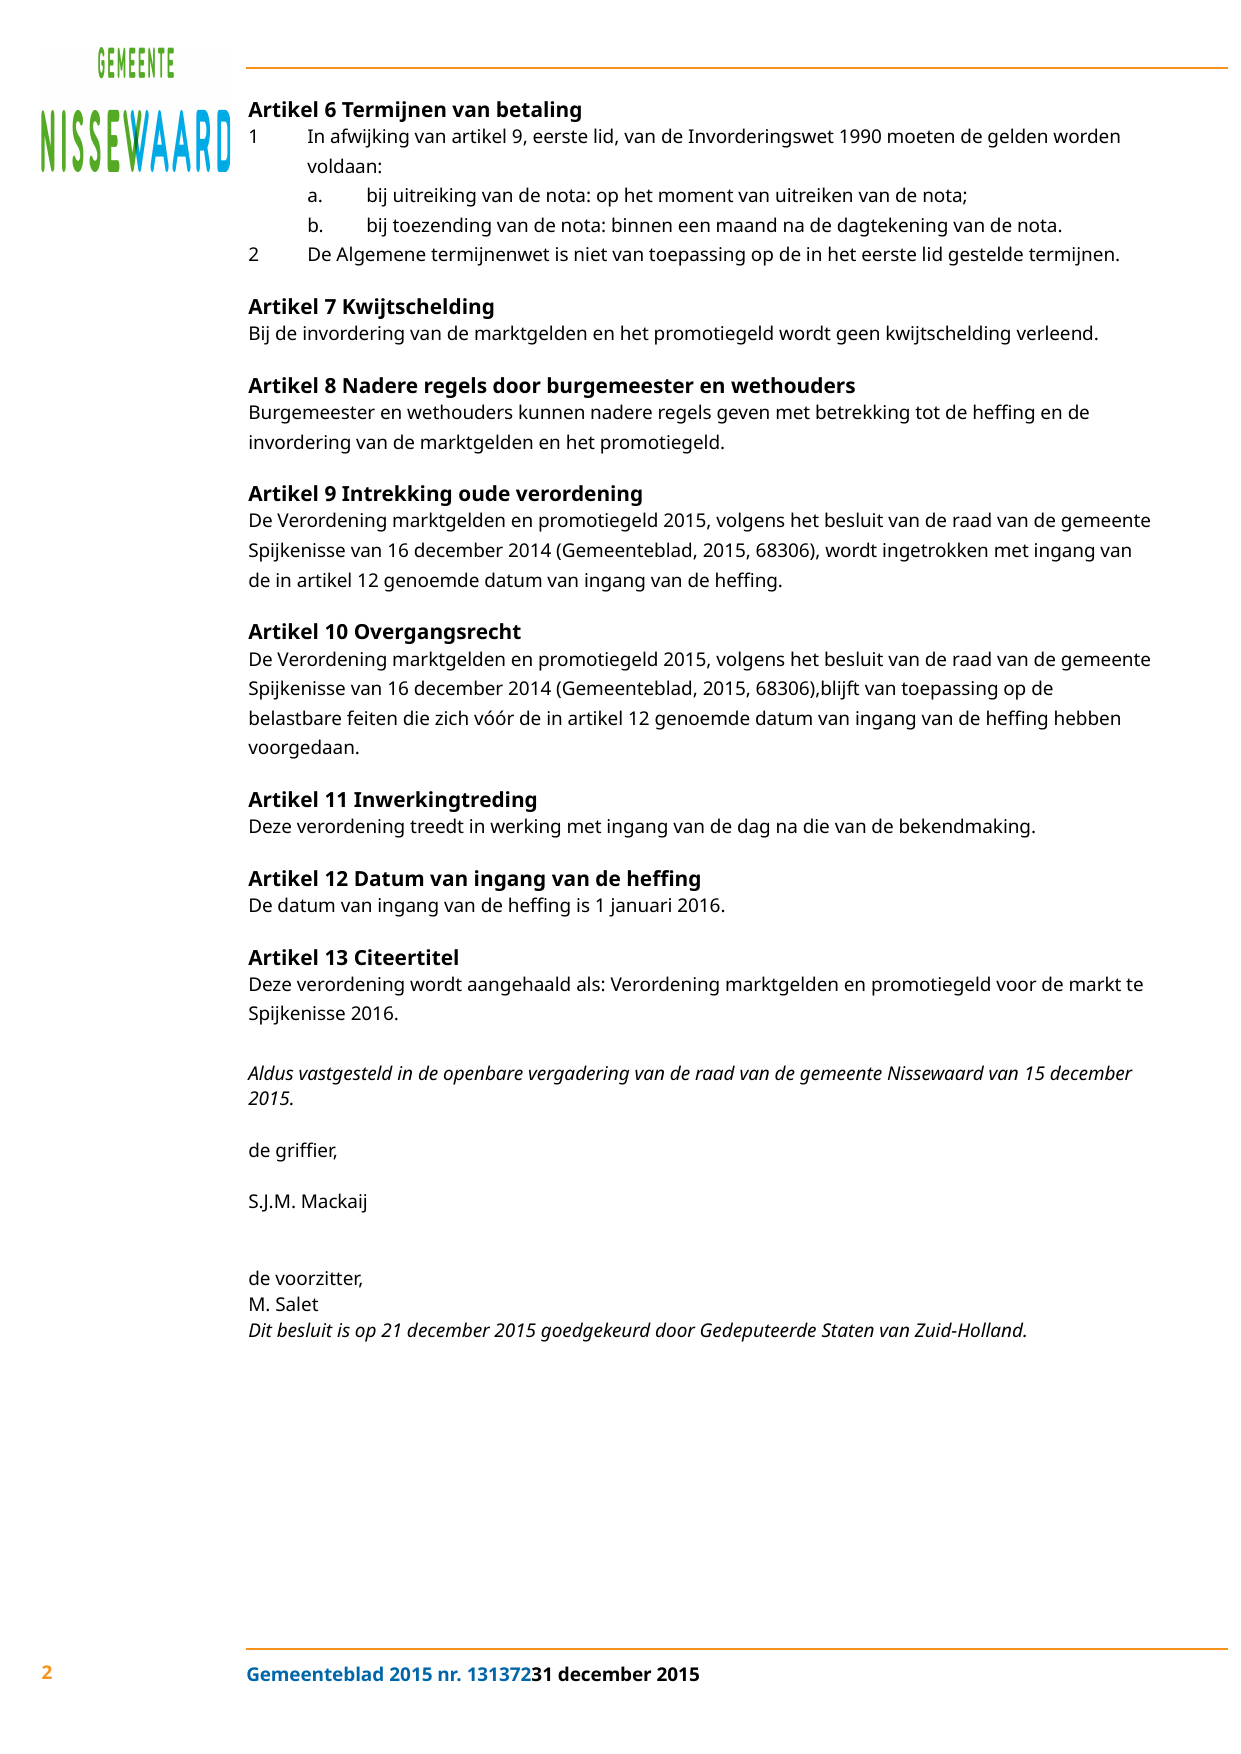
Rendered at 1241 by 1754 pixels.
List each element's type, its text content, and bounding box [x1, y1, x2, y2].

text Artikel 13 Citeertitel [248, 943, 1152, 971]
text Artikel 7 Kwijtschelding [248, 292, 1152, 320]
text Bij de invordering van de marktgelden en het promotiegeld wordt geen kwijtschelding verleend. [248, 320, 1152, 346]
text de voorzitter, [248, 1266, 1152, 1291]
text De Verordening marktgelden en promotiegeld 2015, volgens het besluit van de raad van de gemeente Spijkenisse van 16 december 2014 (Gemeenteblad, 2015, 68306),blijft van toepassing op de belastbare feiten die zich vóór de in artikel 12 genoemde datum van ingang van de heffing hebben voorgedaan. [248, 646, 1152, 760]
picture [222, 122, 227, 160]
text Artikel 6 Termijnen van betaling [248, 95, 1152, 123]
text Artikel 10 Overgangsrecht [248, 617, 1152, 646]
text Artikel 12 Datum van ingang van de heffing [248, 864, 1152, 892]
picture [154, 157, 165, 172]
text de griffier, [248, 1137, 1152, 1163]
list bij toezending van de nota: binnen een maand na de dagtekening van de nota. [307, 212, 1152, 238]
text Deze verordening treedt in werking met ingang van de dag na die van de bekendmaking. [248, 813, 1152, 839]
text M. Salet [248, 1291, 1152, 1317]
list bij uitreiking van de nota: op het moment van uitreiken van de nota; [307, 182, 1152, 208]
text Artikel 11 Inwerkingtreding [248, 785, 1152, 813]
picture [201, 122, 206, 138]
list In afwijking van artikel 9, eerste lid, van de Invorderingswet 1990 moeten de gelden worden voldaan: [248, 123, 1152, 178]
text De Verordening marktgelden en promotiegeld 2015, volgens het besluit van de raad van de gemeente Spijkenisse van 16 december 2014 (Gemeenteblad, 2015, 68306), wordt ingetrokken met ingang van de in artikel 12 genoemde datum van ingang van de heffing. [248, 508, 1152, 593]
text Artikel 9 Intrekking oude verordening [248, 479, 1152, 508]
text S.J.M. Mackaij [248, 1188, 1152, 1214]
text Burgemeester en wethouders kunnen nadere regels geven met betrekking tot de heffing en de invordering van de marktgelden en het promotiegeld. [248, 399, 1152, 454]
picture [200, 151, 206, 172]
picture [176, 157, 187, 172]
text De datum van ingang van de heffing is 1 januari 2016. [248, 892, 1152, 918]
text Artikel 8 Nadere regels door burgemeester en wethouders [248, 371, 1152, 399]
list De Algemene termijnenwet is niet van toepassing op de in het eerste lid gestelde termijnen. [248, 242, 1152, 267]
text Dit besluit is op 21 december 2015 goedgekeurd door Gedeputeerde Staten van Zuid-Holland. [248, 1317, 1152, 1343]
picture [41, 47, 231, 172]
text Deze verordening wordt aangehaald als: Verordening marktgelden en promotiegeld voor de markt te Spijkenisse 2016. [248, 971, 1152, 1026]
text Aldus vastgesteld in de openbare vergadering van de raad van de gemeente Nissewaard van 15 december 2015. [248, 1060, 1152, 1111]
